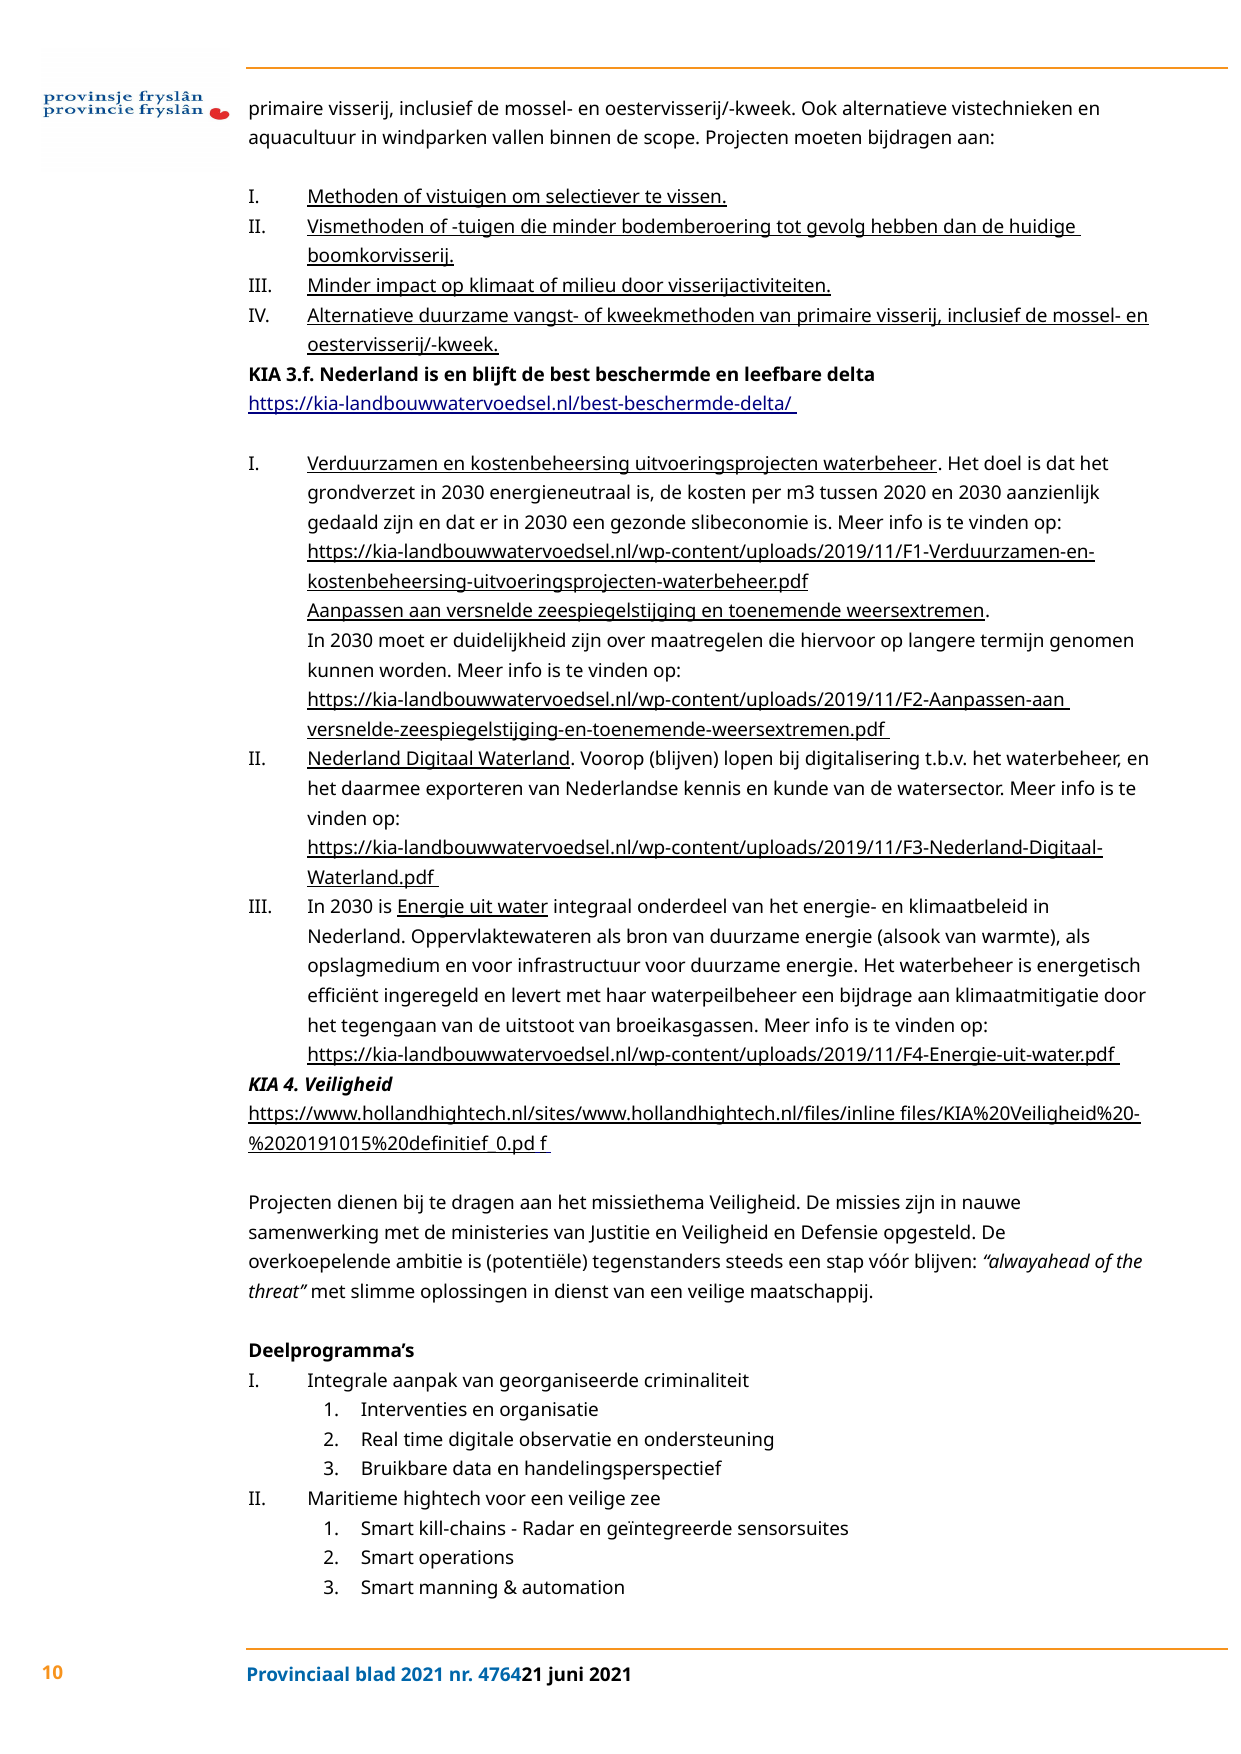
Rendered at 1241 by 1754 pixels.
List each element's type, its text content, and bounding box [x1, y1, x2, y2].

list https://kia-landbouwwatervoedsel.nl/wp-content/uploads/2019/11/F3-Nederland-Digitaal-Waterland.pdf [248, 834, 1152, 890]
list Maritieme hightech voor een veilige zee [248, 1485, 1152, 1511]
list Verduurzamen en kostenbeheersing uitvoeringsprojecten waterbeheer. Het doel is dat het grondverzet in 2030 energieneutraal is, de kosten per m3 tussen 2020 en 2030 aanzienlijk gedaald zijn en dat er in 2030 een gezonde slibeconomie is. Meer info is te vinden op: https://kia-landbouwwatervoedsel.nl/wp-content/uploads/2019/11/F1-Verduurzamen-en-kostenbeheersing-uitvoeringsprojecten-waterbeheer.pdf [248, 450, 1152, 594]
text https://kia-landbouwwatervoedsel.nl/best-beschermde-delta/ [248, 391, 1152, 416]
list Nederland Digitaal Waterland. Voorop (blijven) lopen bij digitalisering t.b.v. het waterbeheer, en het daarmee exporteren van Nederlandse kennis en kunde van de watersector. Meer info is te vinden op: [248, 746, 1152, 831]
list Real time digitale observatie en ondersteuning [323, 1426, 1152, 1452]
text https://www.hollandhightech.nl/sites/www.hollandhightech.nl/files/inline files/KIA%20Veiligheid%20-%2020191015%20definitief_0.pd f [248, 1101, 1152, 1156]
list https://kia-landbouwwatervoedsel.nl/wp-content/uploads/2019/11/F4-Energie-uit-water.pdf [248, 1041, 1152, 1067]
list Alternatieve duurzame vangst- of kweekmethoden van primaire visserij, inclusief de mossel- en oestervisserij/-kweek. [248, 302, 1152, 357]
list Vismethoden of -tuigen die minder bodemberoering tot gevolg hebben dan de huidige boomkorvisserij. [248, 213, 1152, 268]
list Methoden of vistuigen om selectiever te vissen. [248, 183, 1152, 209]
text primaire visserij, inclusief de mossel- en oestervisserij/-kweek. Ook alternatieve vistechnieken en aquacultuur in windparken vallen binnen de scope. Projecten moeten bijdragen aan: [248, 95, 1152, 150]
list Interventies en organisatie [323, 1396, 1152, 1422]
list In 2030 moet er duidelijkheid zijn over maatregelen die hiervoor op langere termijn genomen kunnen worden. Meer info is te vinden op: [248, 627, 1152, 683]
list Integrale aanpak van georganiseerde criminaliteit [248, 1367, 1152, 1393]
text Projecten dienen bij te dragen aan het missiethema Veiligheid. De missies zijn in nauwe samenwerking met de ministeries van Justitie en Veiligheid en Defensie opgesteld. De overkoepelende ambitie is (potentiële) tegenstanders steeds een stap vóór blijven: “alwayahead of the threat’’ met slimme oplossingen in dienst van een veilige maatschappij. [248, 1189, 1152, 1304]
text KIA 4. Veiligheid [248, 1071, 1152, 1097]
list Smart operations [323, 1544, 1152, 1570]
picture [41, 47, 231, 172]
list Smart manning & automation [323, 1574, 1152, 1600]
list Smart kill-chains - Radar en geïntegreerde sensorsuites [323, 1515, 1152, 1541]
list Minder impact op klimaat of milieu door visserijactiviteiten. [248, 272, 1152, 298]
list Bruikbare data en handelingsperspectief [323, 1456, 1152, 1481]
list Aanpassen aan versnelde zeespiegelstijging en toenemende weersextremen. [248, 598, 1152, 623]
text KIA 3.f. Nederland is en blijft de best beschermde en leefbare delta [248, 361, 1152, 387]
list https://kia-landbouwwatervoedsel.nl/wp-content/uploads/2019/11/F2-Aanpassen-aan versnelde-zeespiegelstijging-en-toenemende-weersextremen.pdf [248, 686, 1152, 742]
text Deelprogramma’s [248, 1337, 1152, 1363]
list In 2030 is Energie uit water integraal onderdeel van het energie- en klimaatbeleid in Nederland. Oppervlaktewateren als bron van duurzame energie (alsook van warmte), als opslagmedium en voor infrastructuur voor duurzame energie. Het waterbeheer is energetisch efficiënt ingeregeld en levert met haar waterpeilbeheer een bijdrage aan klimaatmitigatie door het tegengaan van de uitstoot van broeikasgassen. Meer info is te vinden op: [248, 893, 1152, 1038]
